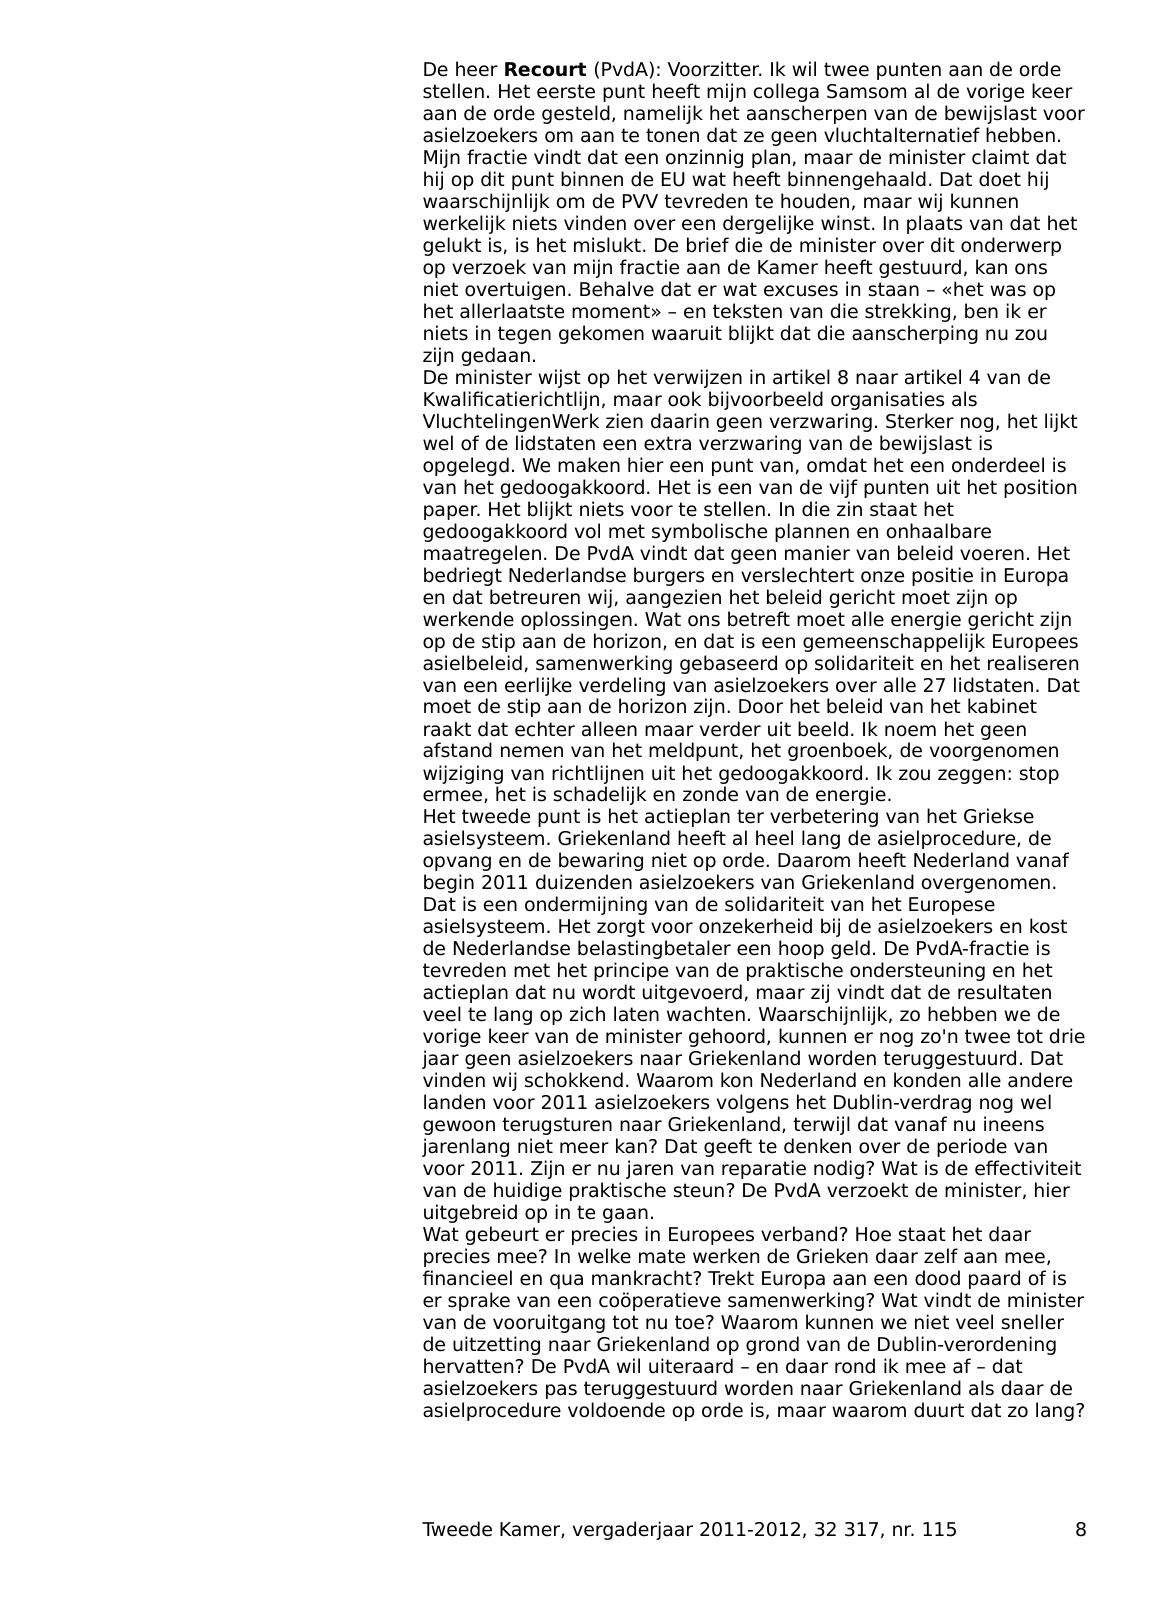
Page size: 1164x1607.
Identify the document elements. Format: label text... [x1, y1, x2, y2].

text Het tweede punt is het actieplan ter verbetering van het Griekse asielsysteem. Griekenland heeft al heel lang de asielprocedure, de opvang en de bewaring niet op orde. Daarom heeft Nederland vanaf begin 2011 duizenden asielzoekers van Griekenland overgenomen. Dat is een ondermijning van de solidariteit van het Europese asielsysteem. Het zorgt voor onzekerheid bij de asielzoekers en kost de Nederlandse belastingbetaler een hoop geld. De PvdA-fractie is tevreden met het principe van de praktische ondersteuning en het actieplan dat nu wordt uitgevoerd, maar zij vindt dat de resultaten veel te lang op zich laten wachten. Waarschijnlijk, zo hebben we de vorige keer van de minister gehoord, kunnen er nog zo'n twee tot drie jaar geen asielzoekers naar Griekenland worden teruggestuurd. Dat vinden wij schokkend. Waarom kon Nederland en konden alle andere landen voor 2011 asielzoekers volgens het Dublin-verdrag nog wel gewoon terugsturen naar Griekenland, terwijl dat vanaf nu ineens jarenlang niet meer kan? Dat geeft te denken over de periode van voor 2011. Zijn er nu jaren van reparatie nodig? Wat is de effectiviteit van de huidige praktische steun? De PvdA verzoekt de minister, hier uitgebreid op in te gaan. [422, 806, 1087, 1224]
text De heer Recourt (PvdA): Voorzitter. Ik wil twee punten aan de orde stellen. Het eerste punt heeft mijn collega Samsom al de vorige keer aan de orde gesteld, namelijk het aanscherpen van de bewijslast voor asielzoekers om aan te tonen dat ze geen vluchtalternatief hebben. Mijn fractie vindt dat een onzinnig plan, maar de minister claimt dat hij op dit punt binnen de EU wat heeft binnengehaald. Dat doet hij waarschijnlijk om de PVV tevreden te houden, maar wij kunnen werkelijk niets vinden over een dergelijke winst. In plaats van dat het gelukt is, is het mislukt. De brief die de minister over dit onderwerp op verzoek van mijn fractie aan de Kamer heeft gestuurd, kan ons niet overtuigen. Behalve dat er wat excuses in staan – «het was op het allerlaatste moment» – en teksten van die strekking, ben ik er niets in tegen gekomen waaruit blijkt dat die aanscherping nu zou zijn gedaan. [422, 59, 1087, 367]
text Wat gebeurt er precies in Europees verband? Hoe staat het daar precies mee? In welke mate werken de Grieken daar zelf aan mee, financieel en qua mankracht? Trekt Europa aan een dood paard of is er sprake van een coöperatieve samenwerking? Wat vindt de minister van de vooruitgang tot nu toe? Waarom kunnen we niet veel sneller de uitzetting naar Griekenland op grond van de Dublin-verordening hervatten? De PvdA wil uiteraard – en daar rond ik mee af – dat asielzoekers pas teruggestuurd worden naar Griekenland als daar de asielprocedure voldoende op orde is, maar waarom duurt dat zo lang? [422, 1224, 1087, 1422]
text De minister wijst op het verwijzen in artikel 8 naar artikel 4 van de Kwalificatierichtlijn, maar ook bijvoorbeeld organisaties als VluchtelingenWerk zien daarin geen verzwaring. Sterker nog, het lijkt wel of de lidstaten een extra verzwaring van de bewijslast is opgelegd. We maken hier een punt van, omdat het een onderdeel is van het gedoogakkoord. Het is een van de vijf punten uit het position paper. Het blijkt niets voor te stellen. In die zin staat het gedoogakkoord vol met symbolische plannen en onhaalbare maatregelen. De PvdA vindt dat geen manier van beleid voeren. Het bedriegt Nederlandse burgers en verslechtert onze positie in Europa en dat betreuren wij, aangezien het beleid gericht moet zijn op werkende oplossingen. Wat ons betreft moet alle energie gericht zijn op de stip aan de horizon, en dat is een gemeenschappelijk Europees asielbeleid, samenwerking gebaseerd op solidariteit en het realiseren van een eerlijke verdeling van asielzoekers over alle 27 lidstaten. Dat moet de stip aan de horizon zijn. Door het beleid van het kabinet raakt dat echter alleen maar verder uit beeld. Ik noem het geen afstand nemen van het meldpunt, het groenboek, de voorgenomen wijziging van richtlijnen uit het gedoogakkoord. Ik zou zeggen: stop ermee, het is schadelijk en zonde van de energie. [422, 367, 1087, 806]
